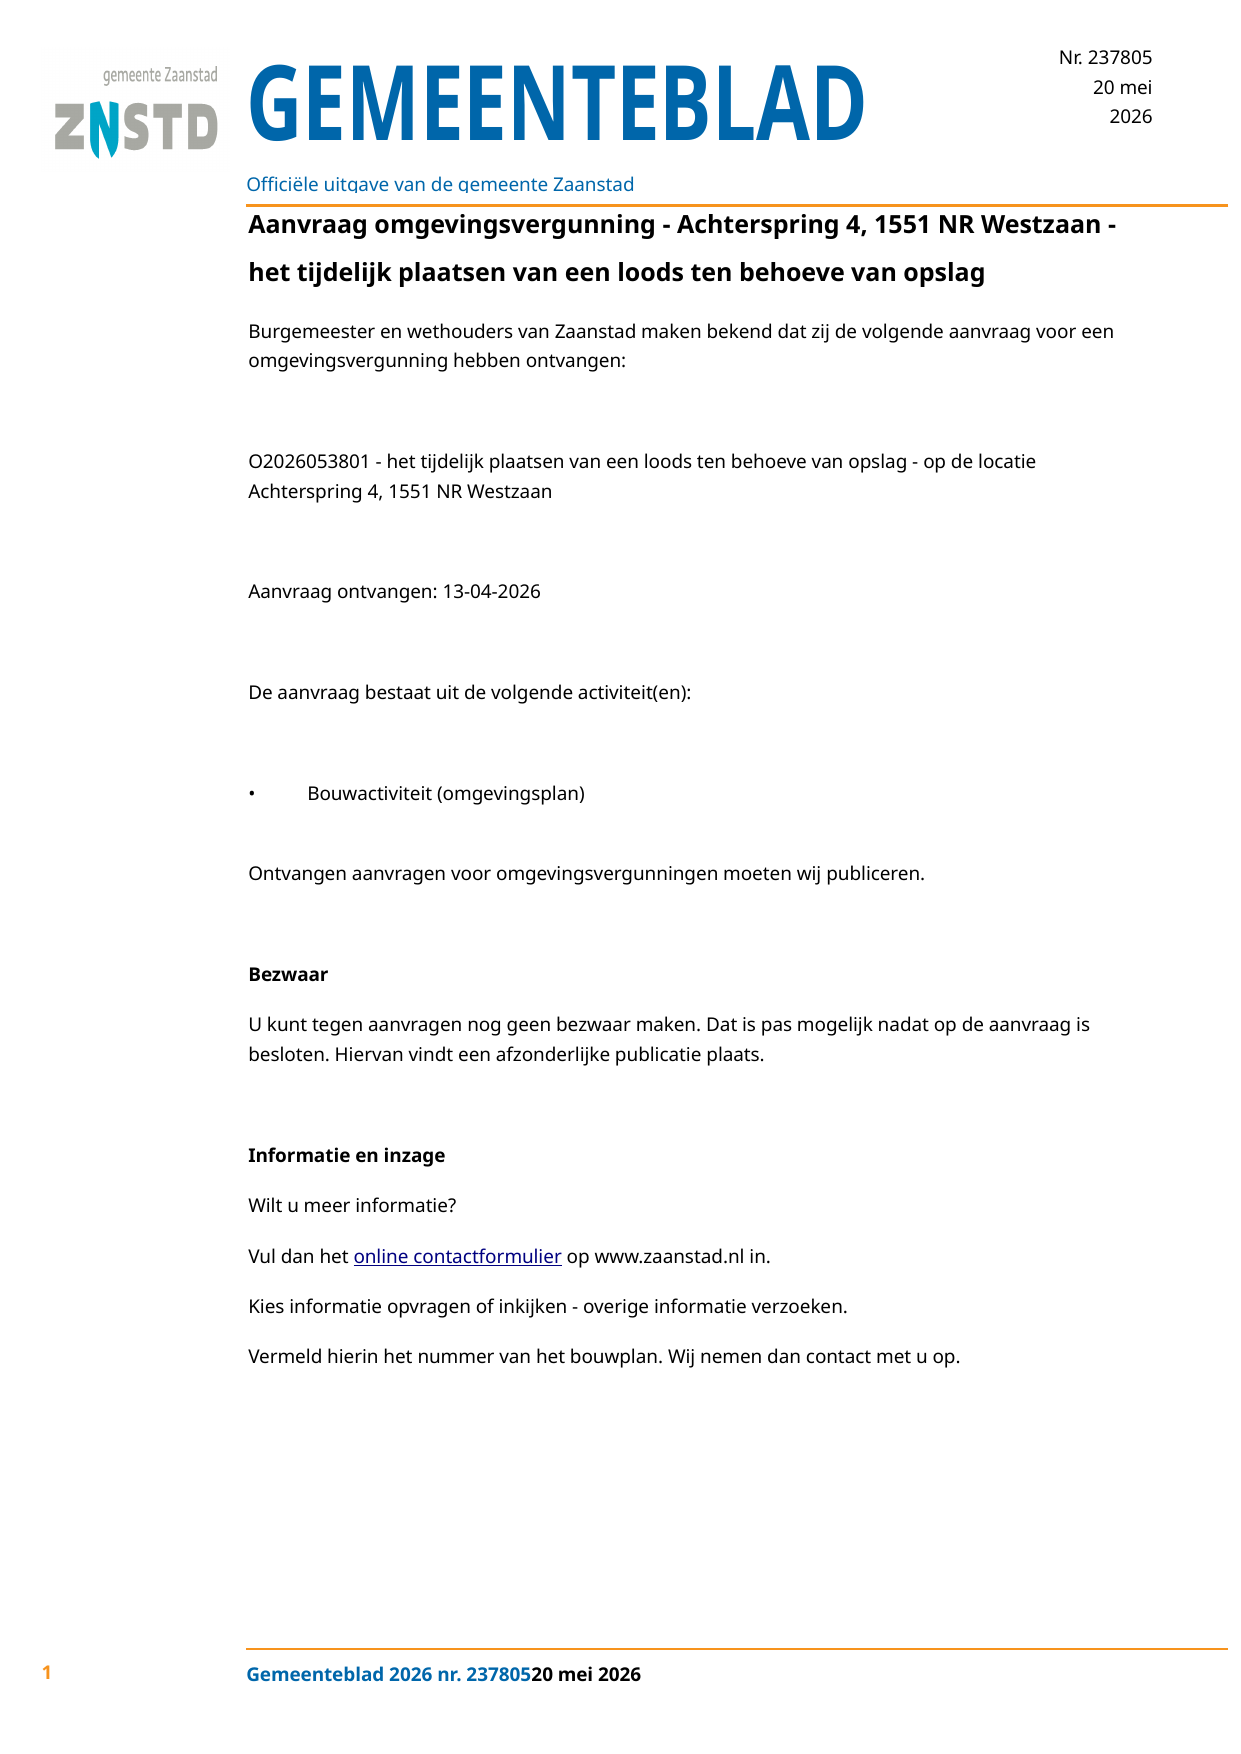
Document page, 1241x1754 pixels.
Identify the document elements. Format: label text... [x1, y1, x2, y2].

list Bouwactiviteit (omgevingsplan) [248, 780, 1152, 806]
text Informatie en inzage [248, 1142, 1152, 1168]
text Vul dan het online contactformulier op www.zaanstad.nl in. [248, 1243, 1152, 1269]
text O2026053801 - het tijdelijk plaatsen van een loods ten behoeve van opslag - op de locatie Achterspring 4, 1551 NR Westzaan [248, 448, 1152, 504]
picture [41, 47, 231, 172]
text Aanvraag ontvangen: 13-04-2026 [248, 579, 1152, 604]
text Burgemeester en wethouders van Zaanstad maken bekend dat zij de volgende aanvraag voor een omgevingsvergunning hebben ontvangen: [248, 318, 1152, 373]
text Bezwaar [248, 961, 1152, 987]
text De aanvraag bestaat uit de volgende activiteit(en): [248, 679, 1152, 705]
text Kies informatie opvragen of inkijken - overige informatie verzoeken. [248, 1293, 1152, 1319]
text Aanvraag omgevingsvergunning - Achterspring 4, 1551 NR Westzaan - het tijdelijk plaatsen van een loods ten behoeve van opslag [248, 207, 1152, 288]
text Ontvangen aanvragen voor omgevingsvergunningen moeten wij publiceren. [248, 860, 1152, 886]
text Vermeld hierin het nummer van het bouwplan. Wij nemen dan contact met u op. [248, 1344, 1152, 1369]
text U kunt tegen aanvragen nog geen bezwaar maken. Dat is pas mogelijk nadat op de aanvraag is besloten. Hiervan vindt een afzonderlijke publicatie plaats. [248, 1012, 1152, 1067]
text Wilt u meer informatie? [248, 1192, 1152, 1218]
